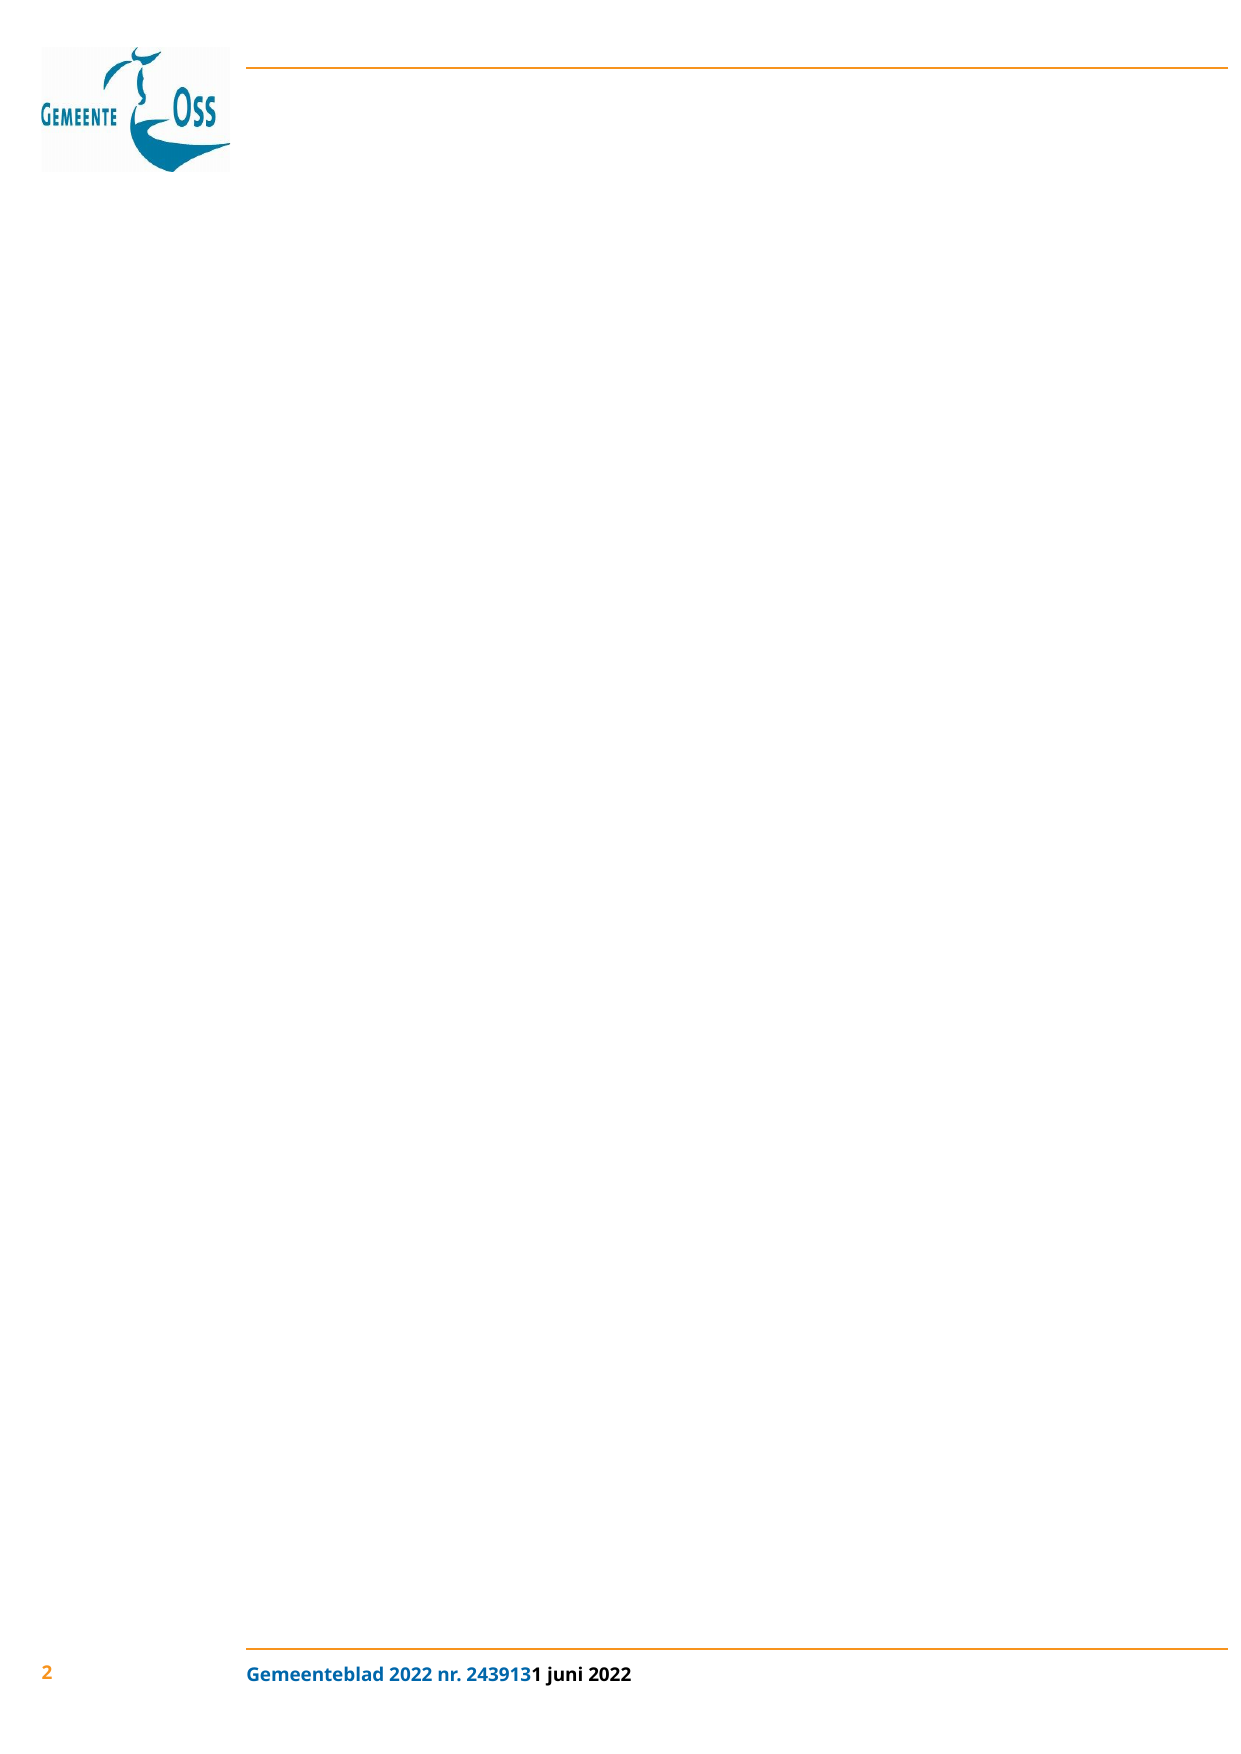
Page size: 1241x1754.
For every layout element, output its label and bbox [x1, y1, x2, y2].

picture [41, 47, 231, 172]
